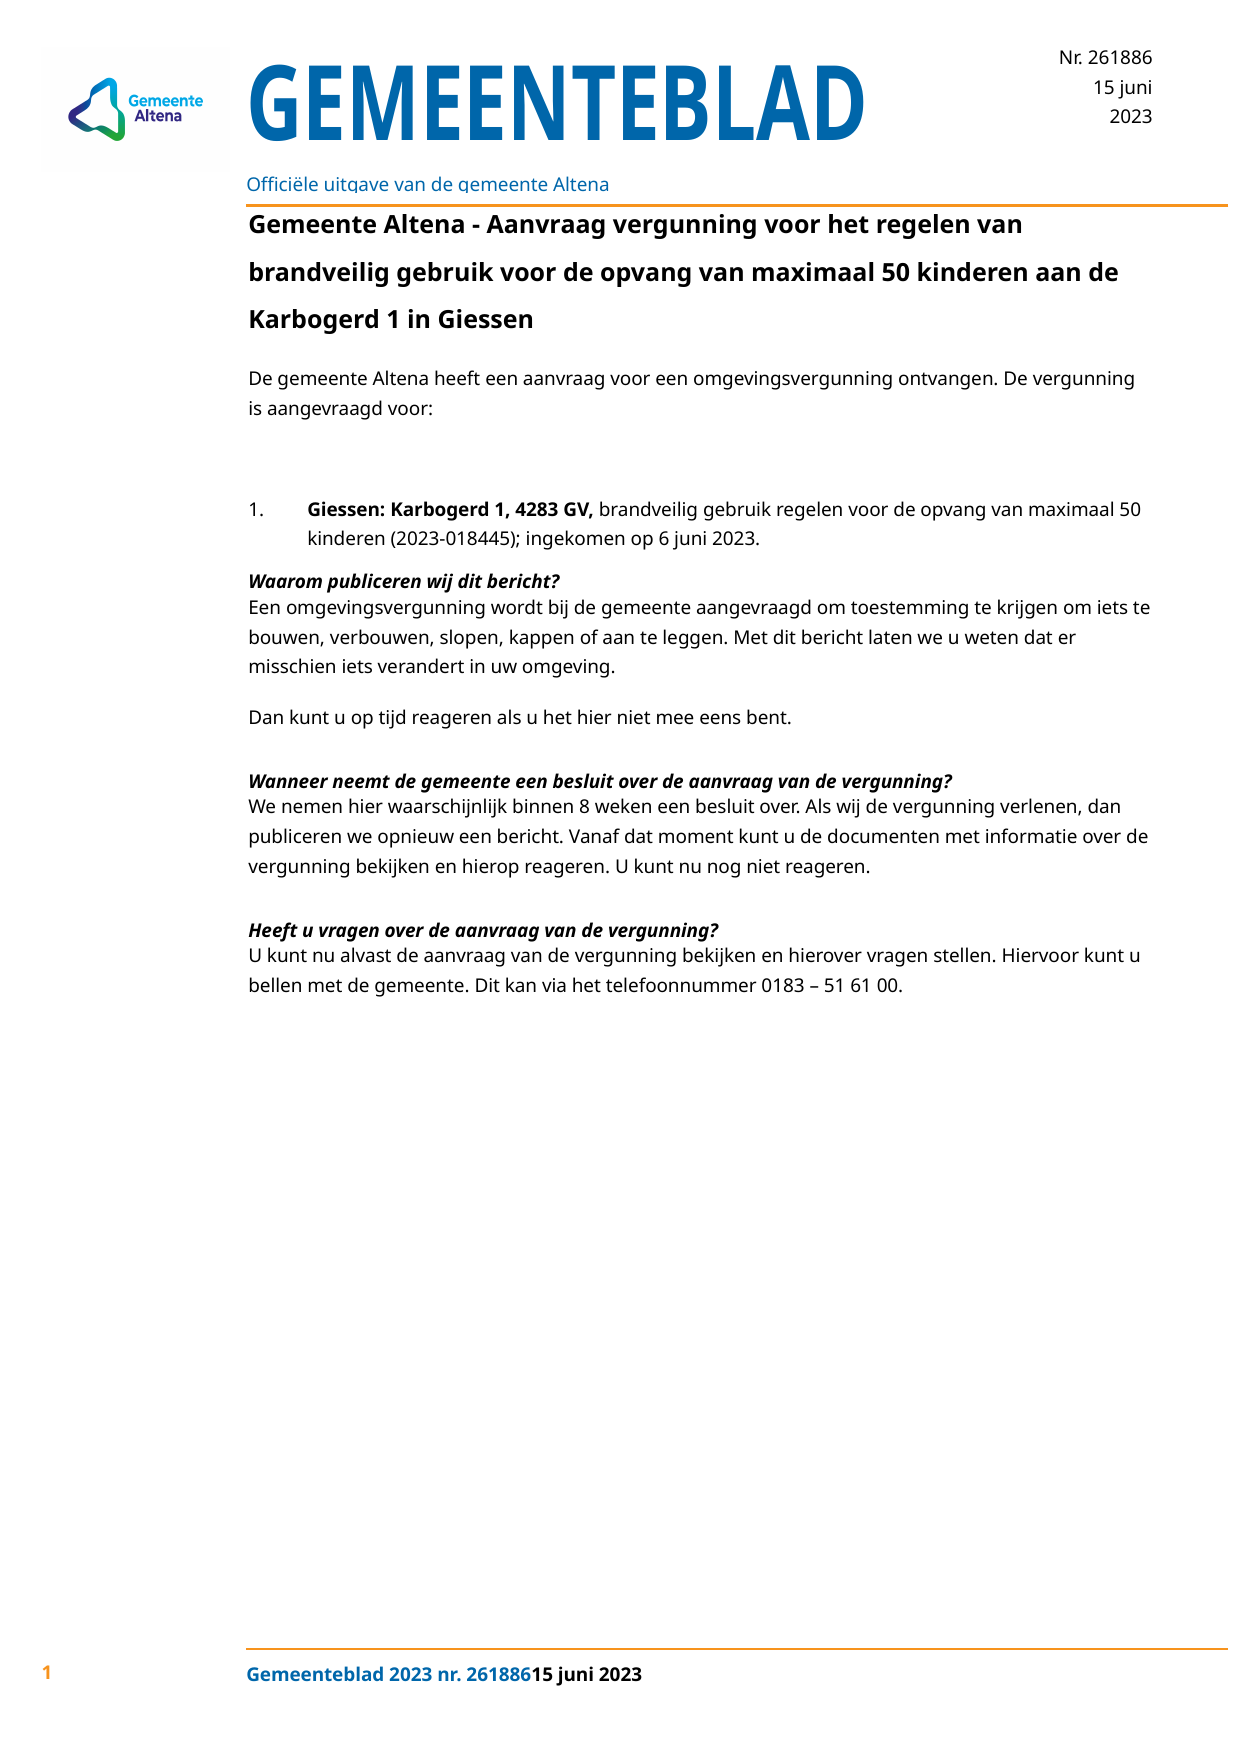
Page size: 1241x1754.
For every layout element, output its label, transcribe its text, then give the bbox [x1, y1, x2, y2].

text Een omgevingsvergunning wordt bij de gemeente aangevraagd om toestemming te krijgen om iets te bouwen, verbouwen, slopen, kappen of aan te leggen. Met dit bericht laten we u weten dat er misschien iets verandert in uw omgeving. [248, 594, 1152, 679]
text Waarom publiceren wij dit bericht? [248, 569, 1152, 594]
text Heeft u vragen over de aanvraag van de vergunning? [248, 917, 1152, 942]
text De gemeente Altena heeft een aanvraag voor een omgevingsvergunning ontvangen. De vergunning is aangevraagd voor: [248, 366, 1152, 421]
picture [41, 47, 231, 172]
list Giessen: Karbogerd 1, 4283 GV, brandveilig gebruik regelen voor de opvang van maximaal 50 kinderen (2023-018445); ingekomen op 6 juni 2023. [248, 496, 1152, 551]
text Wanneer neemt de gemeente een besluit over de aanvraag van de vergunning? [248, 768, 1152, 794]
text Gemeente Altena - Aanvraag vergunning voor het regelen van brandveilig gebruik voor de opvang van maximaal 50 kinderen aan de Karbogerd 1 in Giessen [248, 207, 1152, 336]
text Dan kunt u op tijd reageren als u het hier niet mee eens bent. [248, 704, 1152, 730]
text We nemen hier waarschijnlijk binnen 8 weken een besluit over. Als wij de vergunning verlenen, dan publiceren we opnieuw een bericht. Vanaf dat moment kunt u de documenten met informatie over de vergunning bekijken en hierop reageren. U kunt nu nog niet reageren. [248, 794, 1152, 878]
text U kunt nu alvast de aanvraag van de vergunning bekijken en hierover vragen stellen. Hiervoor kunt u bellen met de gemeente. Dit kan via het telefoonnummer 0183 – 51 61 00. [248, 942, 1152, 998]
